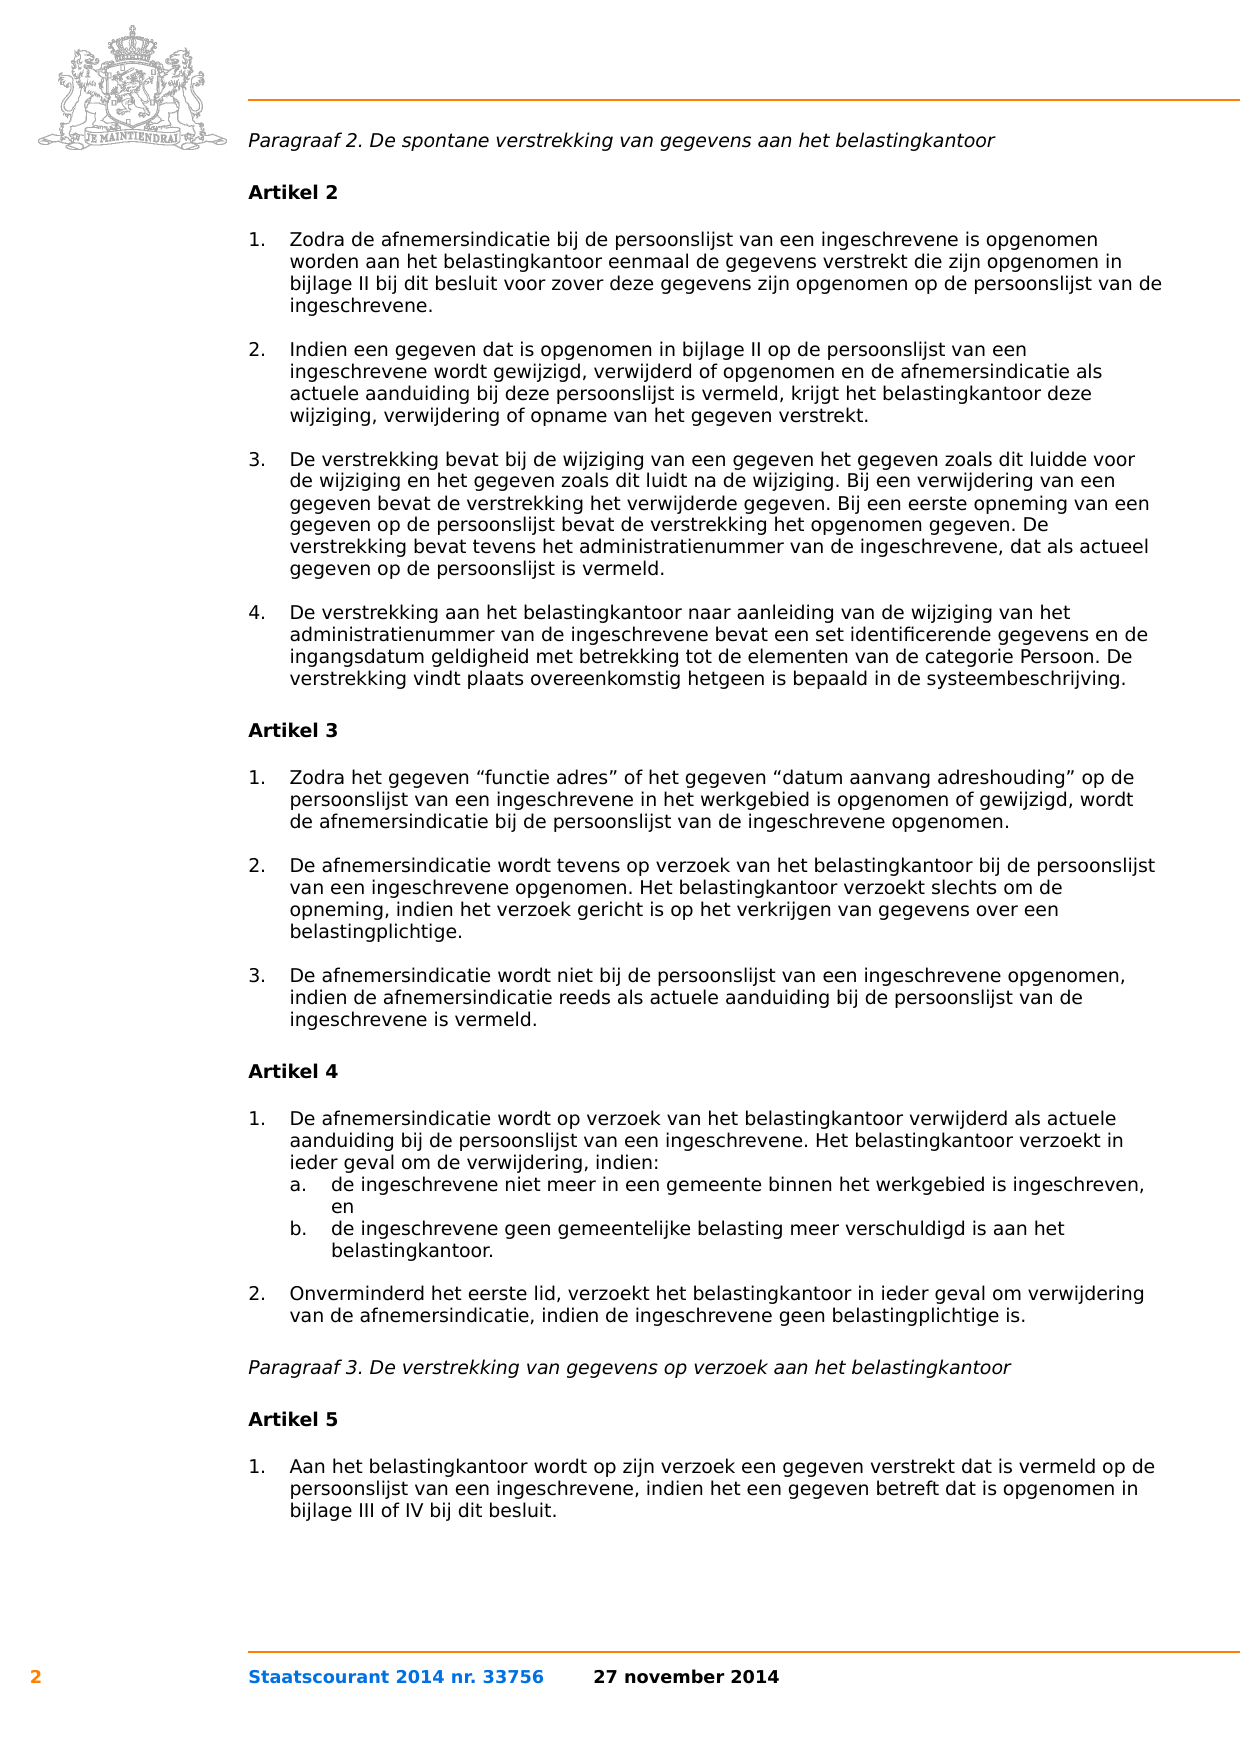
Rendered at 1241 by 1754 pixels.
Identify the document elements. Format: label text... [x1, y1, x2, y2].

text 1. De afnemersindicatie wordt op verzoek van het belastingkantoor verwijderd als actuele aanduiding bij de persoonslijst van een ingeschrevene. Het belastingkantoor verzoekt in ieder geval om de verwijdering, indien: [248, 1108, 1163, 1173]
text 2. Onverminderd het eerste lid, verzoekt het belastingkantoor in ieder geval om verwijdering van de afnemersindicatie, indien de ingeschrevene geen belastingplichtige is. [248, 1283, 1163, 1327]
subtitle Artikel 5 [248, 1409, 1163, 1431]
text 4. De verstrekking aan het belastingkantoor naar aanleiding van de wijziging van het administratienummer van de ingeschrevene bevat een set identificerende gegevens en de ingangsdatum geldigheid met betrekking tot de elementen van de categorie Persoon. De verstrekking vindt plaats overeenkomstig hetgeen is bepaald in de systeembeschrijving. [248, 602, 1163, 690]
text 2. Indien een gegeven dat is opgenomen in bijlage II op de persoonslijst van een ingeschrevene wordt gewijzigd, verwijderd of opgenomen en de afnemersindicatie als actuele aanduiding bij deze persoonslijst is vermeld, krijgt het belastingkantoor deze wijziging, verwijdering of opname van het gegeven verstrekt. [248, 339, 1163, 427]
text 1. Aan het belastingkantoor wordt op zijn verzoek een gegeven verstrekt dat is vermeld op de persoonslijst van een ingeschrevene, indien het een gegeven betreft dat is opgenomen in bijlage III of IV bij dit besluit. [248, 1456, 1163, 1522]
text b. de ingeschrevene geen gemeentelijke belasting meer verschuldigd is aan het belastingkantoor. [289, 1217, 1163, 1261]
text a. de ingeschrevene niet meer in een gemeente binnen het werkgebied is ingeschreven, en [289, 1173, 1163, 1217]
subtitle Artikel 2 [248, 182, 1163, 204]
text 1. Zodra de afnemersindicatie bij de persoonslijst van een ingeschrevene is opgenomen worden aan het belastingkantoor eenmaal de gegevens verstrekt die zijn opgenomen in bijlage II bij dit besluit voor zover deze gegevens zijn opgenomen op de persoonslijst van de ingeschrevene. [248, 229, 1163, 317]
text 1. Zodra het gegeven “functie adres” of het gegeven “datum aanvang adreshouding” op de persoonslijst van een ingeschrevene in het werkgebied is opgenomen of gewijzigd, wordt de afnemersindicatie bij de persoonslijst van de ingeschrevene opgenomen. [248, 767, 1163, 833]
subtitle Paragraaf 2. De spontane verstrekking van gegevens aan het belastingkantoor [248, 130, 1163, 152]
picture [38, 25, 227, 150]
text 2. De afnemersindicatie wordt tevens op verzoek van het belastingkantoor bij de persoonslijst van een ingeschrevene opgenomen. Het belastingkantoor verzoekt slechts om de opneming, indien het verzoek gericht is op het verkrijgen van gegevens over een belastingplichtige. [248, 855, 1163, 943]
subtitle Paragraaf 3. De verstrekking van gegevens op verzoek aan het belastingkantoor [248, 1357, 1163, 1379]
text 3. De verstrekking bevat bij de wijziging van een gegeven het gegeven zoals dit luidde voor de wijziging en het gegeven zoals dit luidt na de wijziging. Bij een verwijdering van een gegeven bevat de verstrekking het verwijderde gegeven. Bij een eerste opneming van een gegeven op de persoonslijst bevat de verstrekking het opgenomen gegeven. De verstrekking bevat tevens het administratienummer van de ingeschrevene, dat als actueel gegeven op de persoonslijst is vermeld. [248, 448, 1163, 580]
text 3. De afnemersindicatie wordt niet bij de persoonslijst van een ingeschrevene opgenomen, indien de afnemersindicatie reeds als actuele aanduiding bij de persoonslijst van de ingeschrevene is vermeld. [248, 965, 1163, 1031]
subtitle Artikel 4 [248, 1061, 1163, 1083]
subtitle Artikel 3 [248, 720, 1163, 742]
